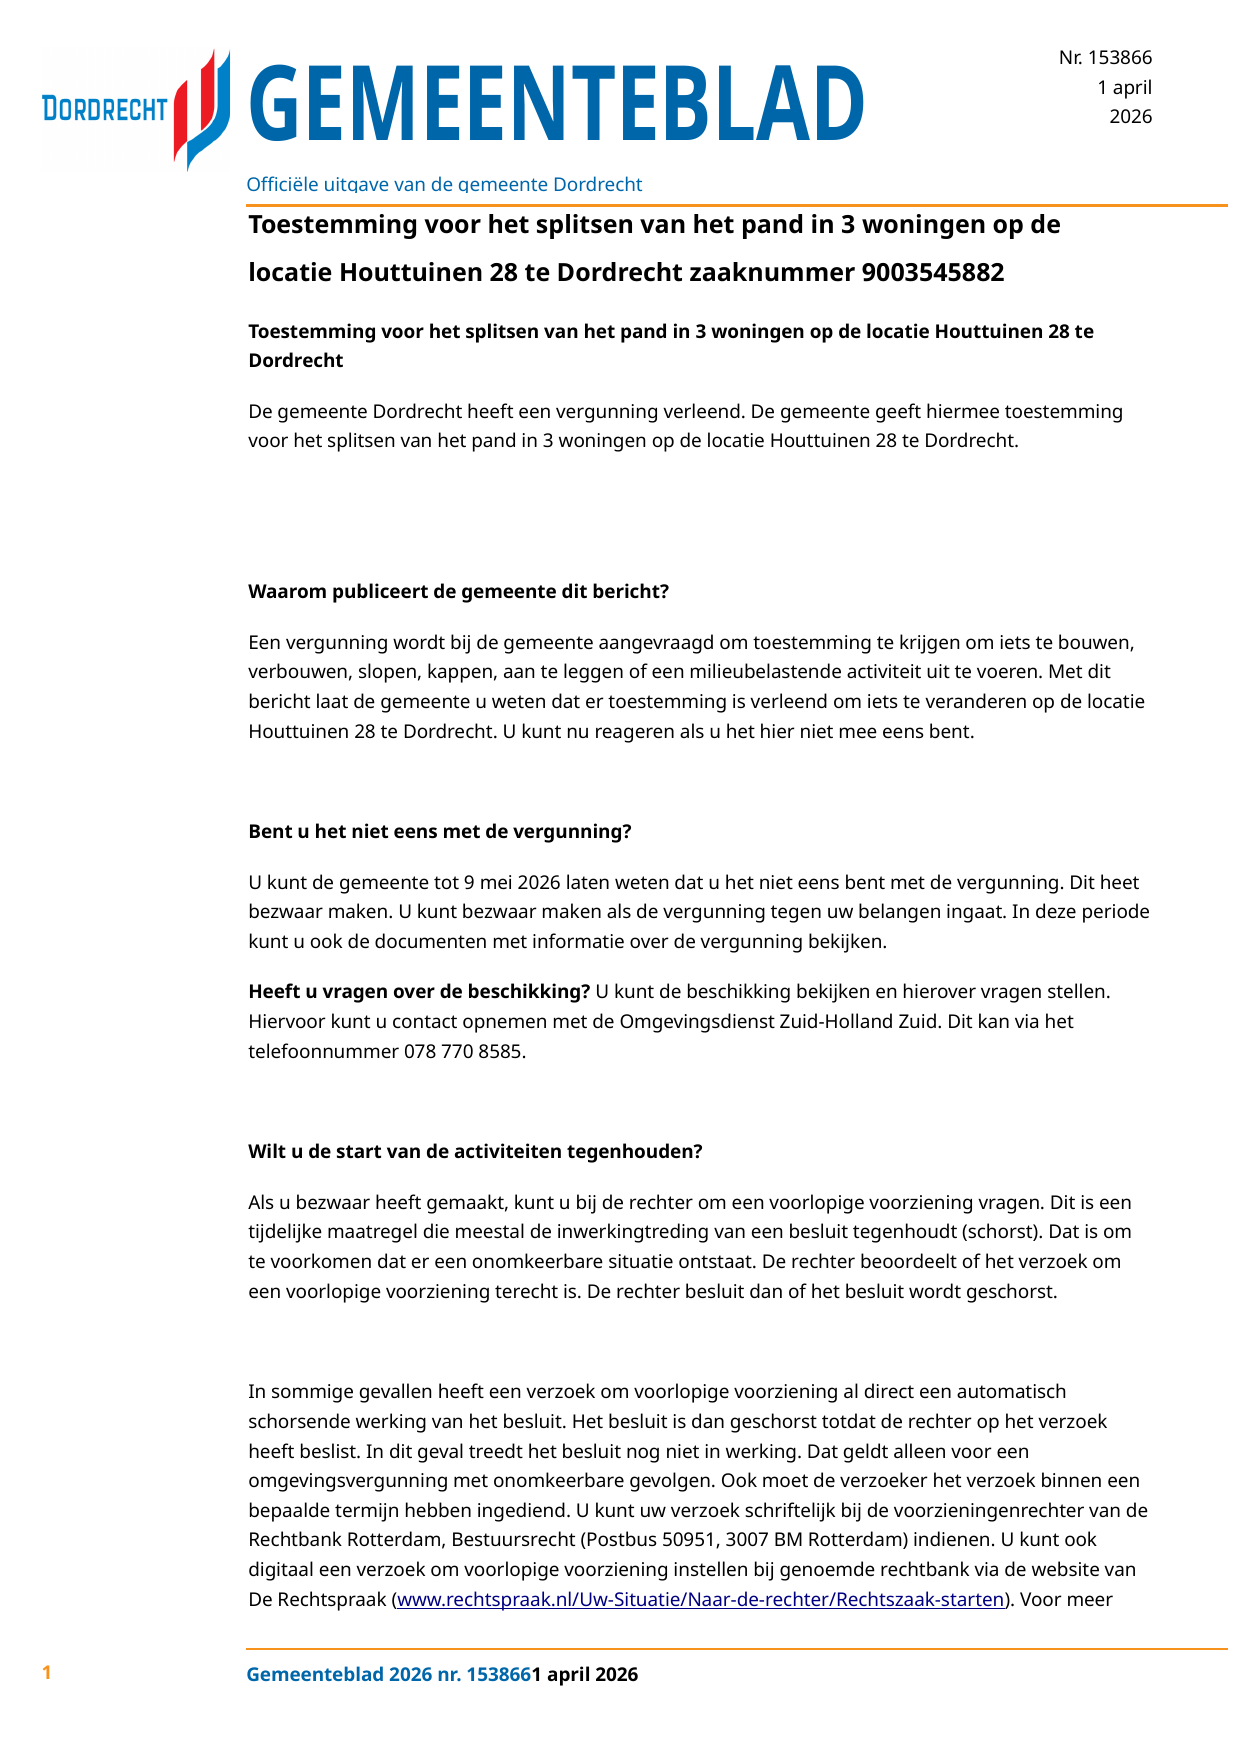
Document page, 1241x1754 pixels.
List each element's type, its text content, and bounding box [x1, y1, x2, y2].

text Als u bezwaar heeft gemaakt, kunt u bij de rechter om een voorlopige voorziening vragen. Dit is een tijdelijke maatregel die meestal de inwerkingtreding van een besluit tegenhoudt (schorst). Dat is om te voorkomen dat er een onomkeerbare situatie ontstaat. De rechter beoordeelt of het verzoek om een voorlopige voorziening terecht is. De rechter besluit dan of het besluit wordt geschorst. [248, 1189, 1152, 1304]
text Waarom publiceert de gemeente dit bericht? [248, 579, 1152, 604]
text Wilt u de start van de activiteiten tegenhouden? [248, 1139, 1152, 1164]
text Een vergunning wordt bij de gemeente aangevraagd om toestemming te krijgen om iets te bouwen, verbouwen, slopen, kappen, aan te leggen of een milieubelastende activiteit uit te voeren. Met dit bericht laat de gemeente u weten dat er toestemming is verleend om iets te veranderen op de locatie Houttuinen 28 te Dordrecht. U kunt nu reageren als u het hier niet mee eens bent. [248, 629, 1152, 744]
text Bent u het niet eens met de vergunning? [248, 819, 1152, 844]
text U kunt de gemeente tot 9 mei 2026 laten weten dat u het niet eens bent met de vergunning. Dit heet bezwaar maken. U kunt bezwaar maken als de vergunning tegen uw belangen ingaat. In deze periode kunt u ook de documenten met informatie over de vergunning bekijken. [248, 869, 1152, 954]
text Toestemming voor het splitsen van het pand in 3 woningen op de locatie Houttuinen 28 te Dordrecht [248, 318, 1152, 373]
text Heeft u vragen over de beschikking? U kunt de beschikking bekijken en hierover vragen stellen. Hiervoor kunt u contact opnemen met de Omgevingsdienst Zuid-Holland Zuid. Dit kan via het telefoonnummer 078 770 8585. [248, 979, 1152, 1064]
text In sommige gevallen heeft een verzoek om voorlopige voorziening al direct een automatisch schorsende werking van het besluit. Het besluit is dan geschorst totdat de rechter op het verzoek heeft beslist. In dit geval treedt het besluit nog niet in werking. Dat geldt alleen voor een omgevingsvergunning met onomkeerbare gevolgen. Ook moet de verzoeker het verzoek binnen een bepaalde termijn hebben ingediend. U kunt uw verzoek schriftelijk bij de voorzieningenrechter van de Rechtbank Rotterdam, Bestuursrecht (Postbus 50951, 3007 BM Rotterdam) indienen. U kunt ook digitaal een verzoek om voorlopige voorziening instellen bij genoemde rechtbank via de website van De Rechtspraak (www.rechtspraak.nl/Uw-Situatie/Naar-de-rechter/Rechtszaak-starten). Voor meer [248, 1379, 1152, 1612]
text De gemeente Dordrecht heeft een vergunning verleend. De gemeente geeft hiermee toestemming voor het splitsen van het pand in 3 woningen op de locatie Houttuinen 28 te Dordrecht. [248, 398, 1152, 453]
picture [41, 47, 231, 172]
text Toestemming voor het splitsen van het pand in 3 woningen op de locatie Houttuinen 28 te Dordrecht zaaknummer 9003545882 [248, 207, 1152, 288]
